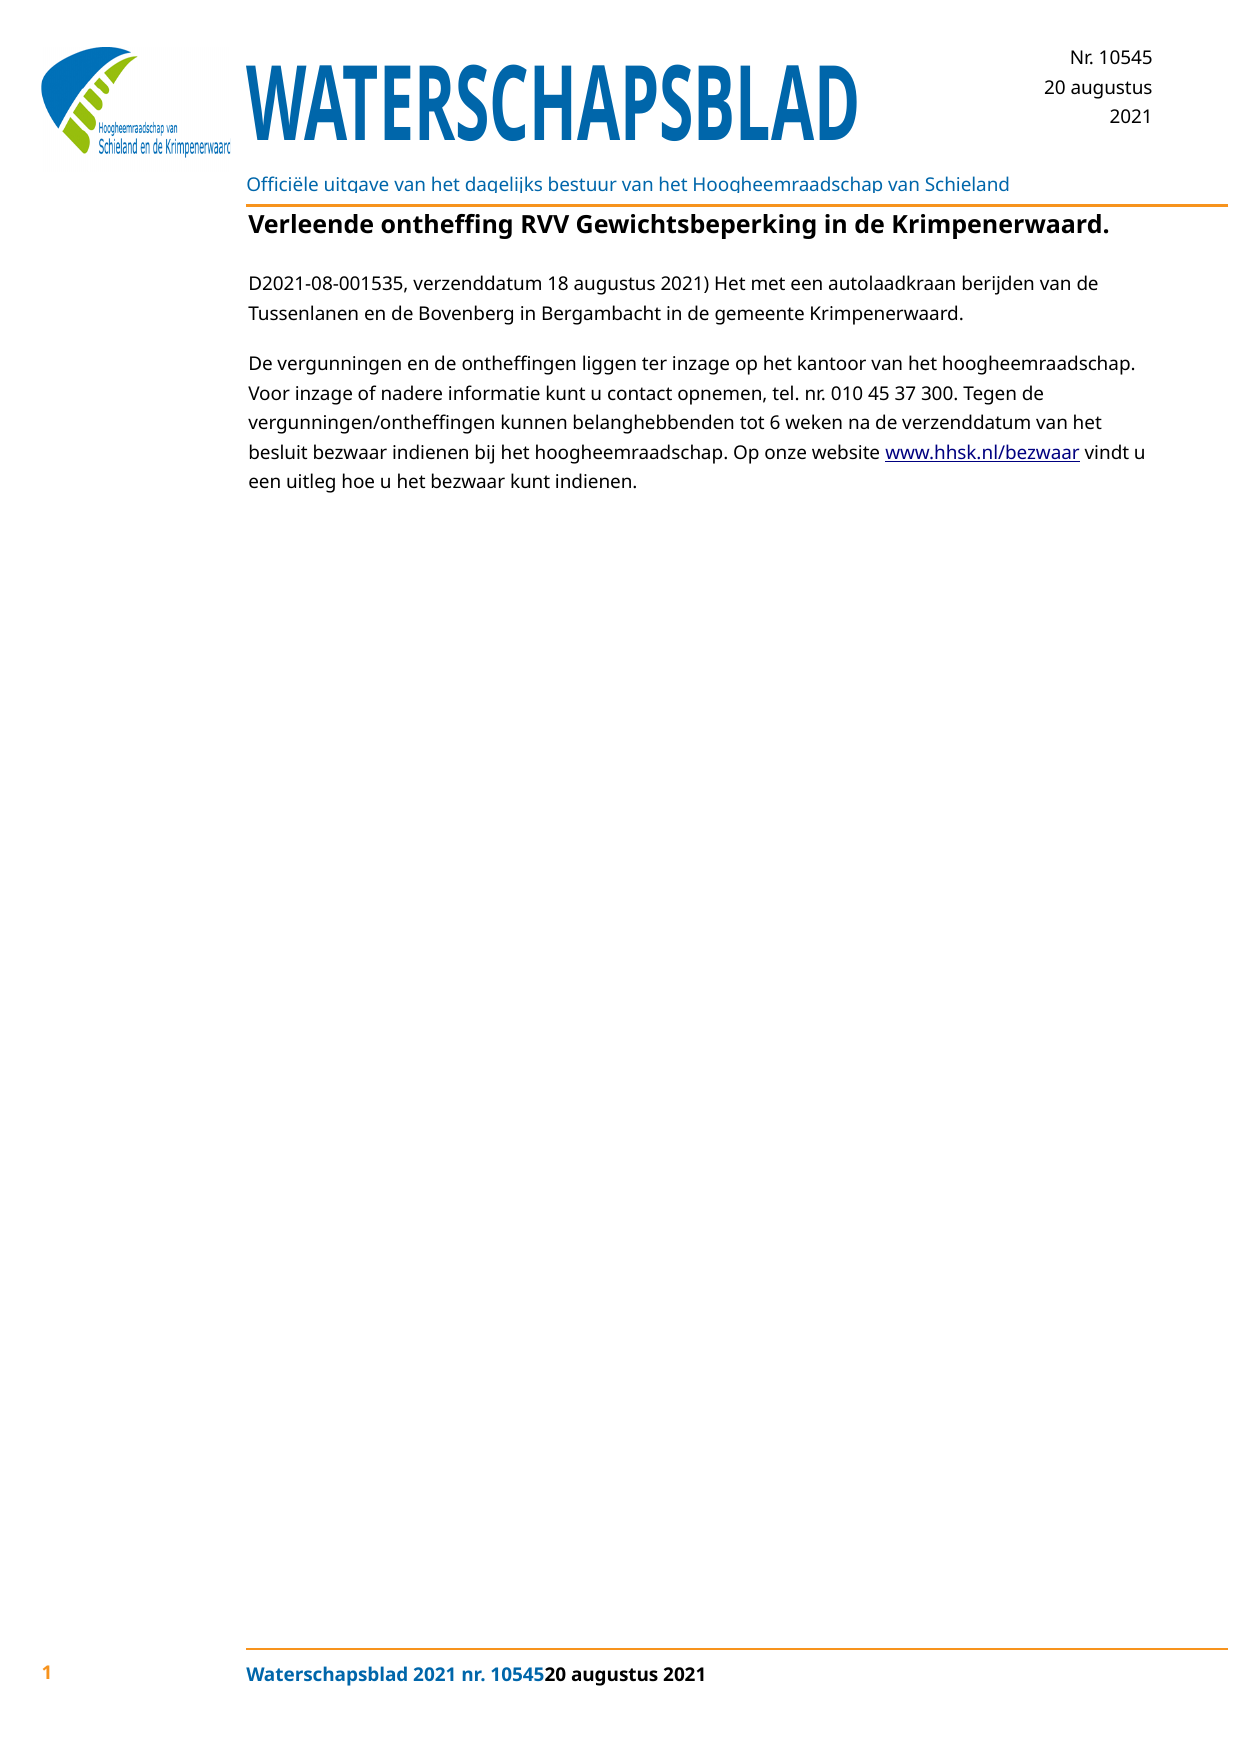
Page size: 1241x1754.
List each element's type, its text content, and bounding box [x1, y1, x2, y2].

text D2021-08-001535, verzenddatum 18 augustus 2021) Het met een autolaadkraan berijden van de Tussenlanen en de Bovenberg in Bergambacht in de gemeente Krimpenerwaard. [248, 270, 1152, 326]
text De vergunningen en de ontheffingen liggen ter inzage op het kantoor van het hoogheemraadschap. Voor inzage of nadere informatie kunt u contact opnemen, tel. nr. 010 45 37 300. Tegen de vergunningen/ontheffingen kunnen belanghebbenden tot 6 weken na de verzenddatum van het besluit bezwaar indienen bij het hoogheemraadschap. Op onze website www.hhsk.nl/bezwaar vindt u een uitleg hoe u het bezwaar kunt indienen. [248, 350, 1152, 494]
text Verleende ontheffing RVV Gewichtsbeperking in de Krimpenerwaard. [248, 207, 1152, 241]
picture [41, 47, 231, 172]
